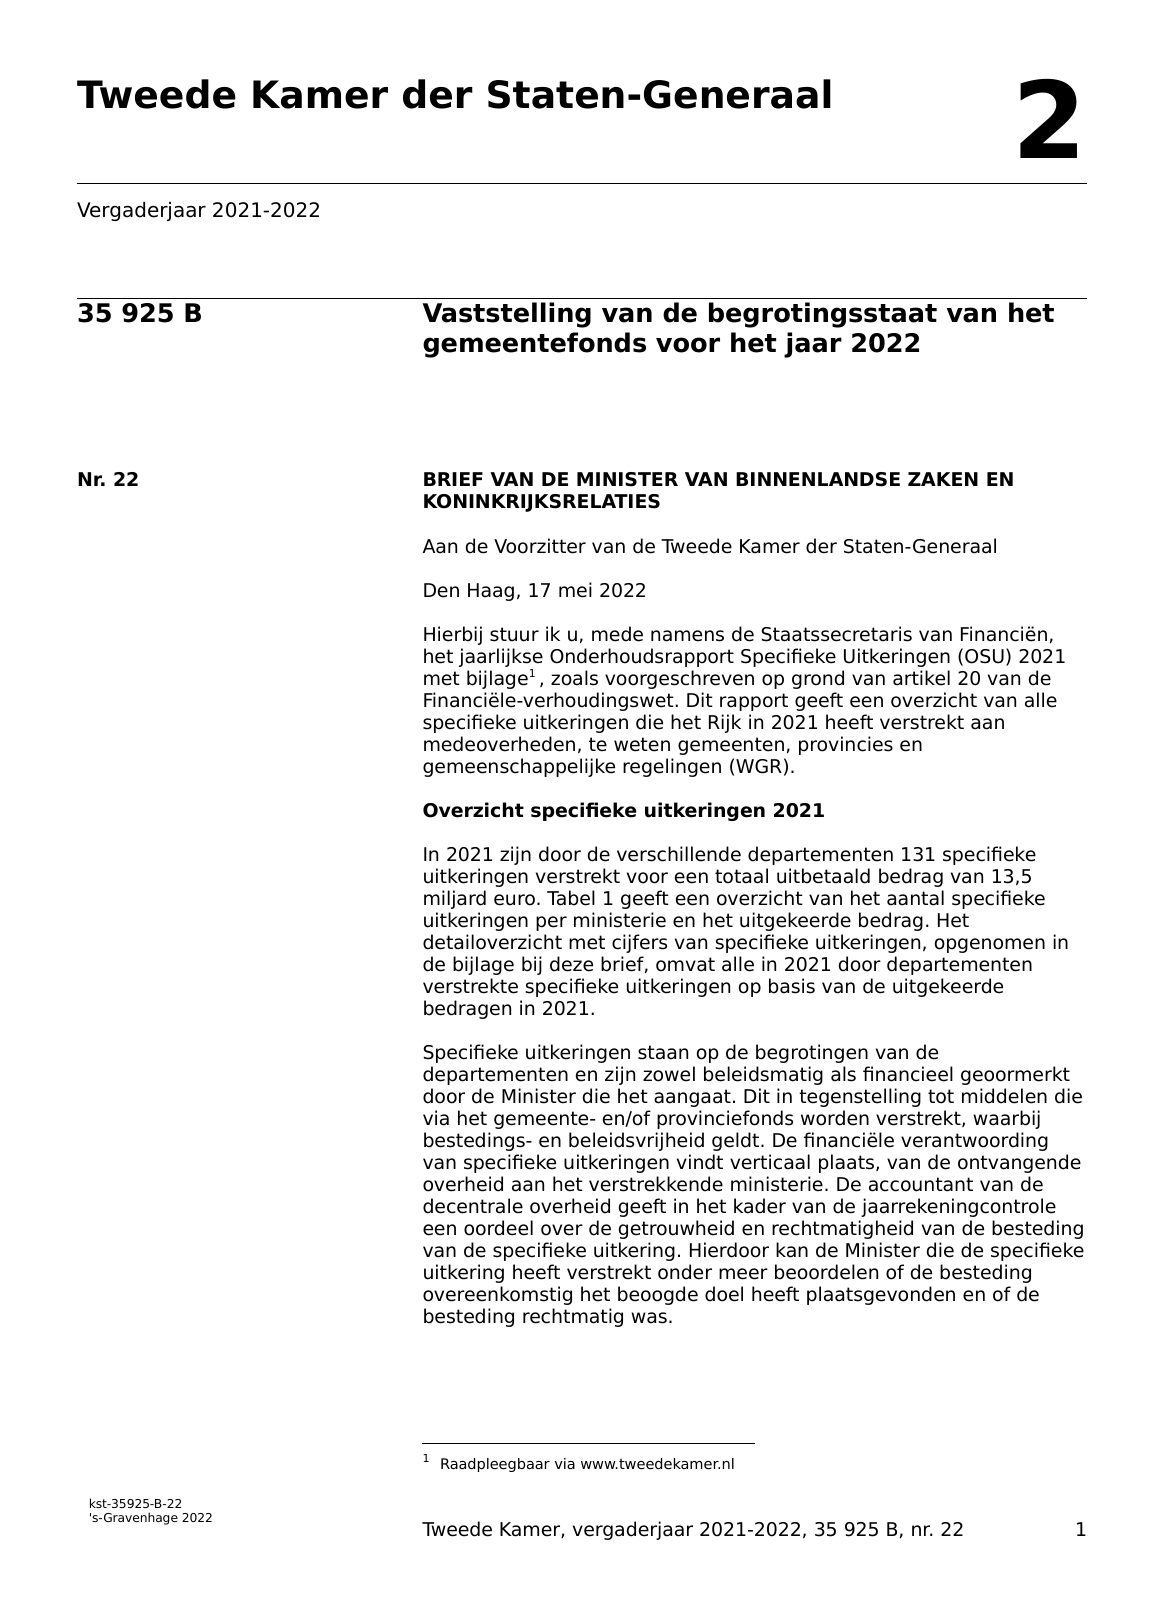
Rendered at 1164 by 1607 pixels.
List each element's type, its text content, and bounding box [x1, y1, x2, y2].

text Specifieke uitkeringen staan op de begrotingen van de departementen en zijn zowel beleidsmatig als financieel geoormerkt door de Minister die het aangaat. Dit in tegenstelling tot middelen die via het gemeente- en/of provinciefonds worden verstrekt, waarbij bestedings- en beleidsvrijheid geldt. De financiële verantwoording van specifieke uitkeringen vindt verticaal plaats, van de ontvangende overheid aan het verstrekkende ministerie. De accountant van de decentrale overheid geeft in het kader van de jaarrekeningcontrole een oordeel over de getrouwheid en rechtmatigheid van de besteding van de specifieke uitkering. Hierdoor kan de Minister die de specifieke uitkering heeft verstrekt onder meer beoordelen of de besteding overeenkomstig het beoogde doel heeft plaatsgevonden en of de besteding rechtmatig was. [422, 1042, 1087, 1328]
subtitle Overzicht specifieke uitkeringen 2021 [422, 800, 1087, 822]
table_header Tweede Kamer der Staten-Generaal [77, 59, 886, 183]
text Hierbij stuur ik u, mede namens de Staatssecretaris van Financiën, het jaarlijkse Onderhoudsrapport Specifieke Uitkeringen (OSU) 2021 met bijlage, zoals voorgeschreven op grond van artikel 20 van de Financiële-verhoudingswet. Dit rapport geeft een overzicht van alle specifieke uitkeringen die het Rijk in 2021 heeft verstrekt aan medeoverheden, te weten gemeenten, provincies en gemeenschappelijke regelingen (WGR). [422, 624, 1087, 778]
text 's-Gravenhage 2022 [88, 1511, 323, 1525]
table_header 2 [886, 59, 1087, 183]
text Den Haag, 17 mei 2022 [422, 580, 1087, 602]
table_cell Vergaderjaar 2021-2022 [77, 184, 1087, 298]
text Aan de Voorzitter van de Tweede Kamer der Staten-Generaal [422, 536, 1087, 557]
subtitle 35 925 B Vaststelling van de begrotingsstaat van het gemeentefonds voor het jaar 2022 [77, 299, 1087, 358]
subtitle Nr. 22 BRIEF VAN DE MINISTER VAN BINNENLANDSE ZAKEN EN KONINKRIJKSRELATIES [77, 469, 1087, 513]
text In 2021 zijn door de verschillende departementen 131 specifieke uitkeringen verstrekt voor een totaal uitbetaald bedrag van 13,5 miljard euro. Tabel 1 geeft een overzicht van het aantal specifieke uitkeringen per ministerie en het uitgekeerde bedrag. Het detailoverzicht met cijfers van specifieke uitkeringen, opgenomen in de bijlage bij deze brief, omvat alle in 2021 door departementen verstrekte specifieke uitkeringen op basis van de uitgekeerde bedragen in 2021. [422, 844, 1087, 1020]
text Raadpleegbaar via www.tweedekamer.nl [422, 1452, 1087, 1474]
text kst-35925-B-22 [88, 1497, 323, 1511]
